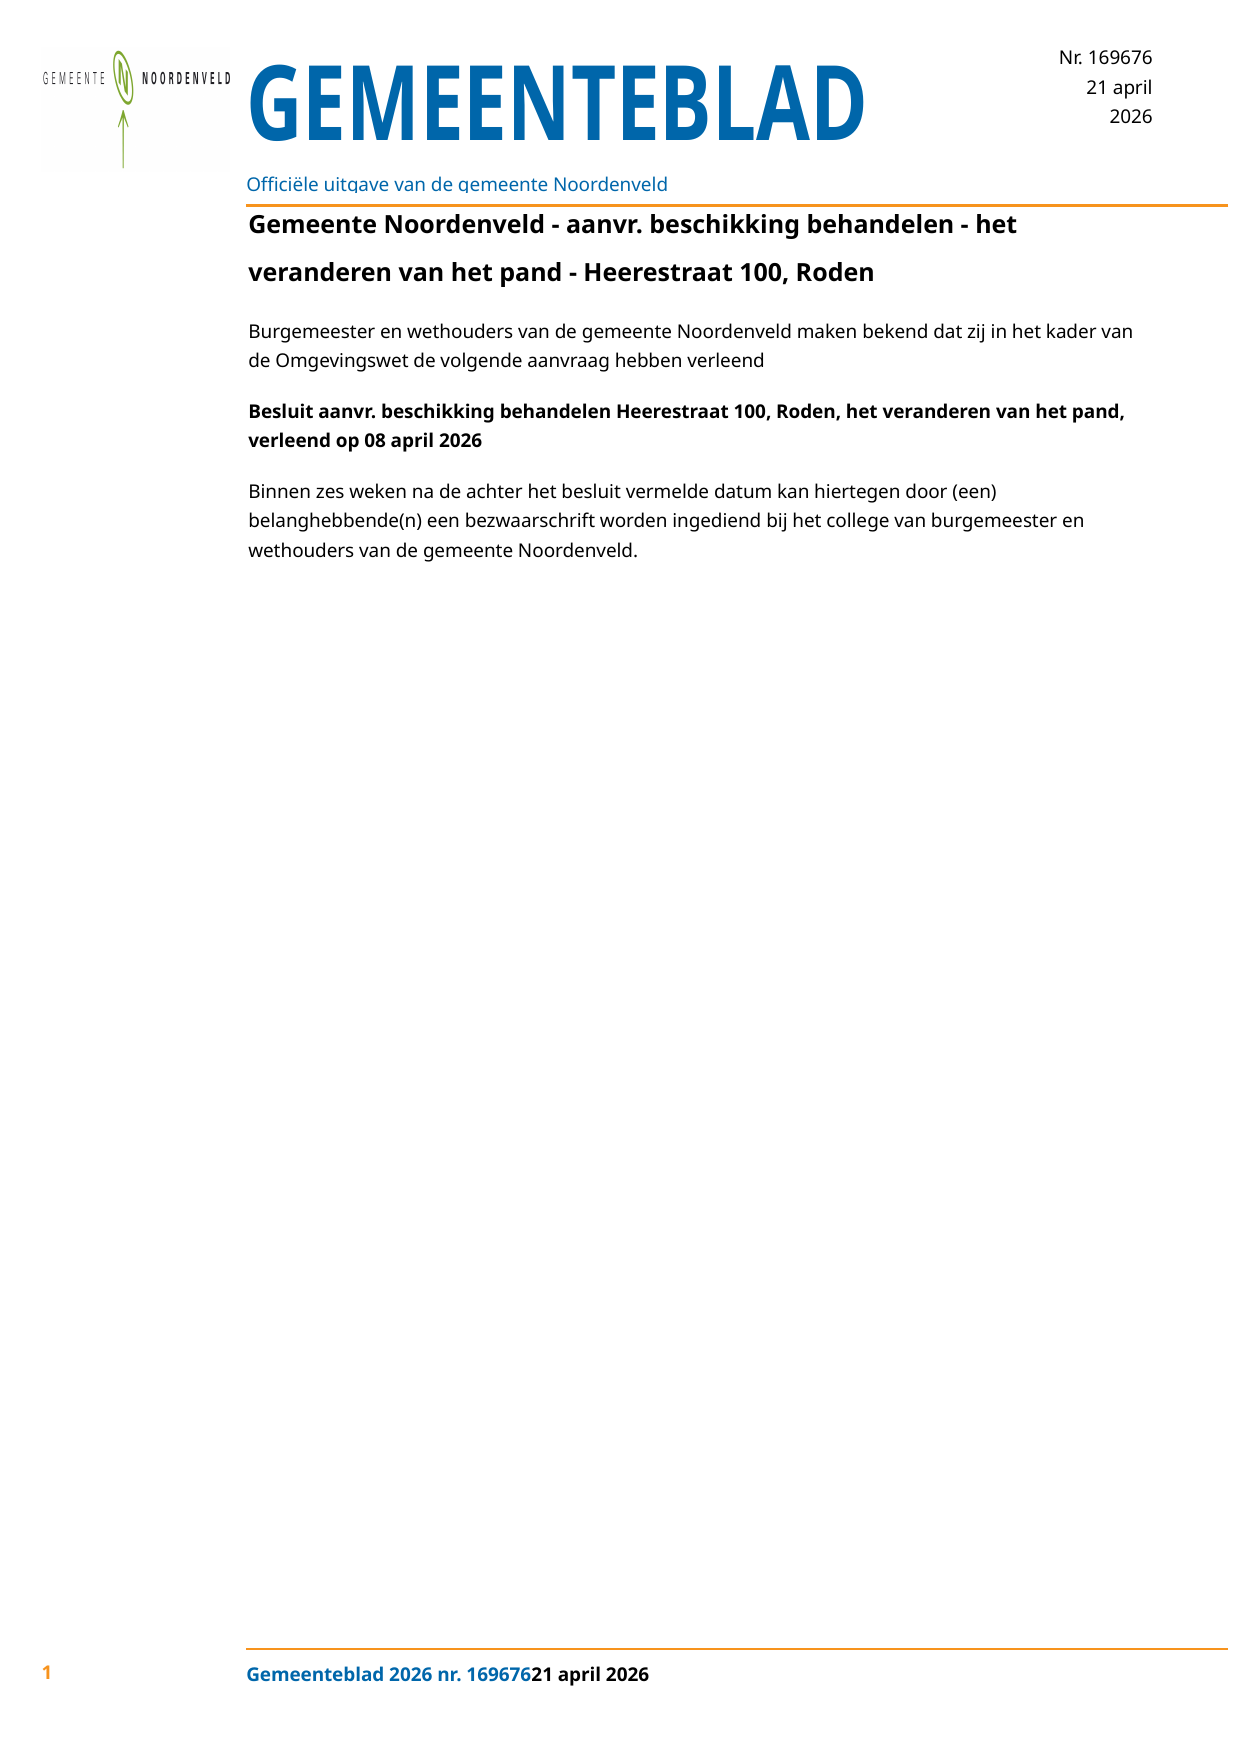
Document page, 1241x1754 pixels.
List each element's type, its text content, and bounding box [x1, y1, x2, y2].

text Gemeente Noordenveld - aanvr. beschikking behandelen - het veranderen van het pand - Heerestraat 100, Roden [248, 207, 1152, 288]
text Burgemeester en wethouders van de gemeente Noordenveld maken bekend dat zij in het kader van de Omgevingswet de volgende aanvraag hebben verleend [248, 318, 1152, 373]
picture [41, 47, 231, 172]
text Binnen zes weken na de achter het besluit vermelde datum kan hiertegen door (een) belanghebbende(n) een bezwaarschrift worden ingediend bij het college van burgemeester en wethouders van de gemeente Noordenveld. [248, 478, 1152, 563]
text Besluit aanvr. beschikking behandelen Heerestraat 100, Roden, het veranderen van het pand, verleend op 08 april 2026 [248, 398, 1152, 453]
